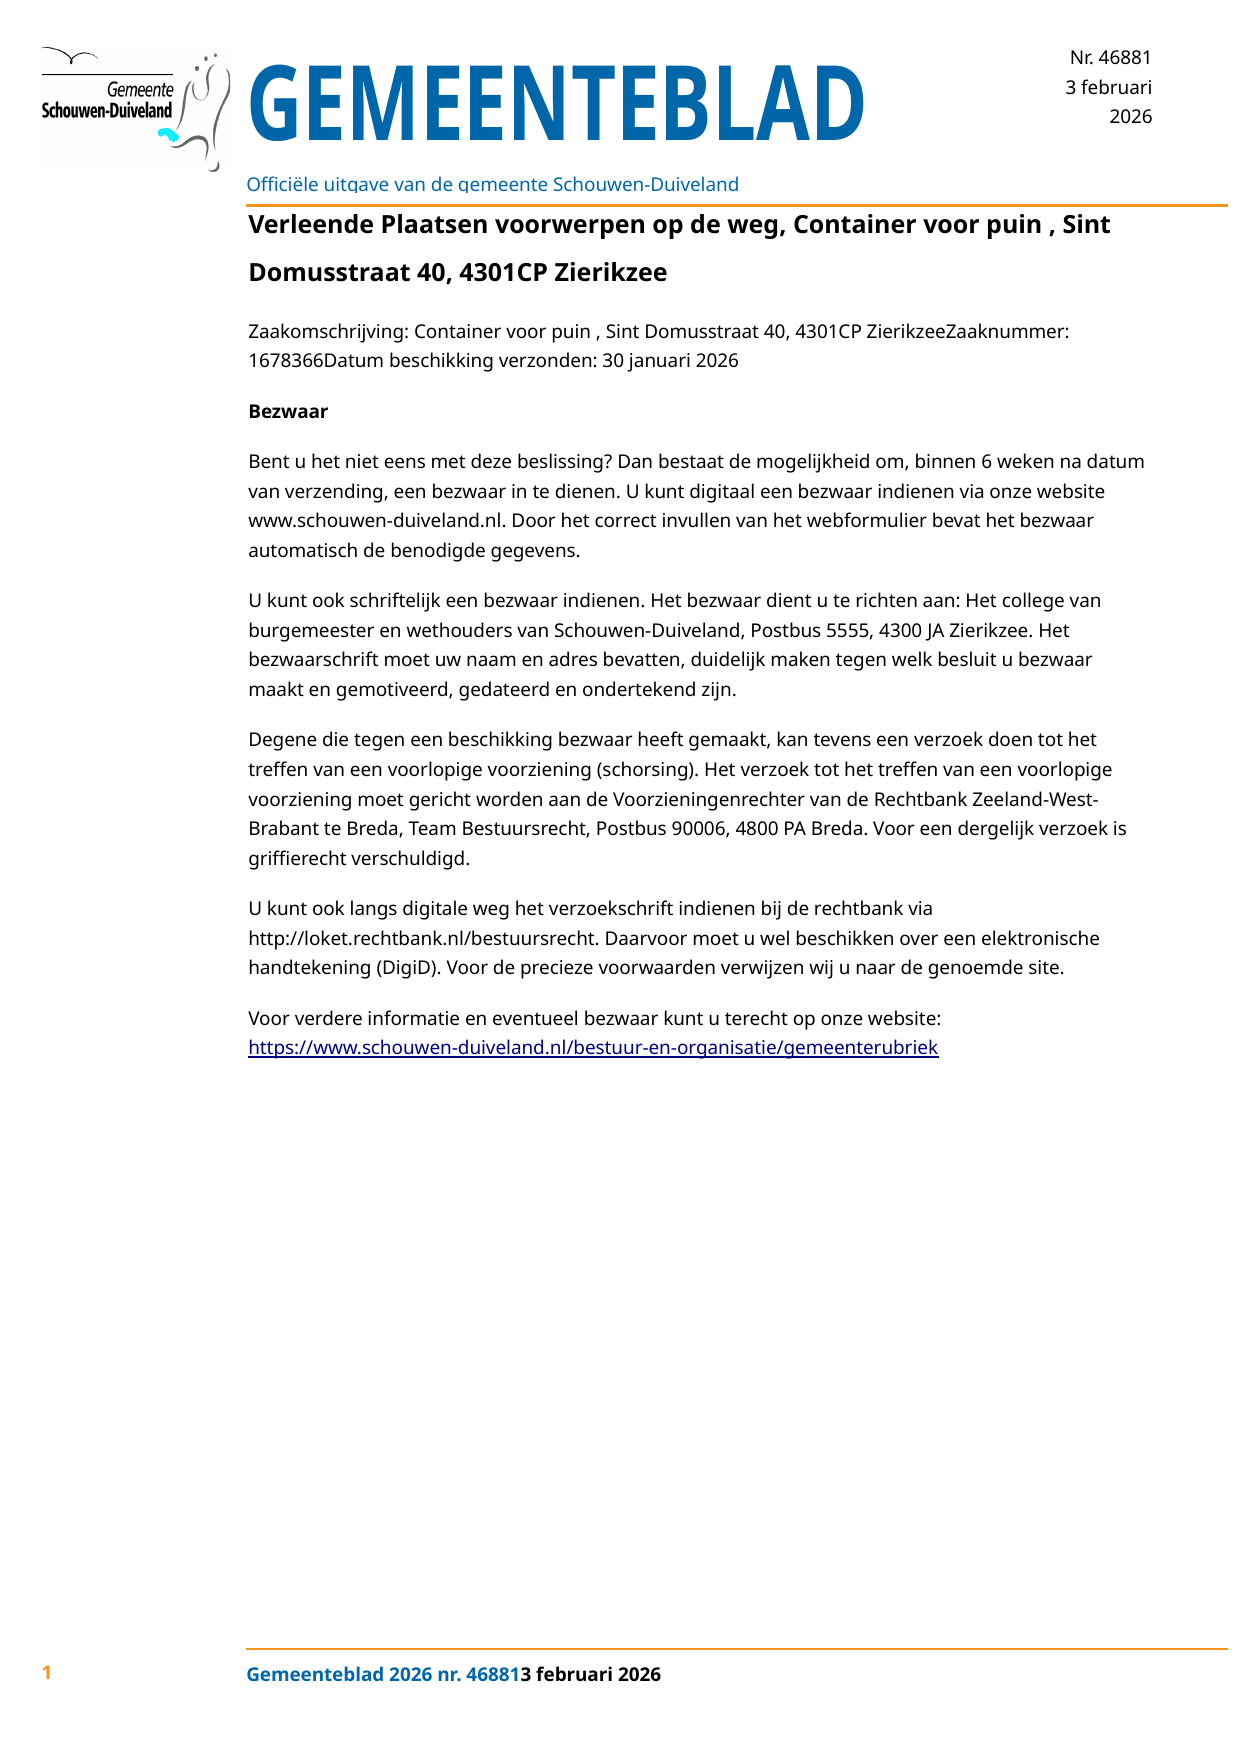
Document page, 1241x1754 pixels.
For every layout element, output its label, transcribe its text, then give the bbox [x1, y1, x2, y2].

text Degene die tegen een beschikking bezwaar heeft gemaakt, kan tevens een verzoek doen tot het treffen van een voorlopige voorziening (schorsing). Het verzoek tot het treffen van een voorlopige voorziening moet gericht worden aan de Voorzieningenrechter van de Rechtbank Zeeland-West-Brabant te Breda, Team Bestuursrecht, Postbus 90006, 4800 PA Breda. Voor een dergelijk verzoek is griffierecht verschuldigd. [248, 727, 1152, 871]
picture [41, 47, 231, 172]
text Verleende Plaatsen voorwerpen op de weg, Container voor puin , Sint Domusstraat 40, 4301CP Zierikzee [248, 207, 1152, 288]
text Zaakomschrijving: Container voor puin , Sint Domusstraat 40, 4301CP ZierikzeeZaaknummer: 1678366Datum beschikking verzonden: 30 januari 2026 [248, 318, 1152, 373]
text U kunt ook langs digitale weg het verzoekschrift indienen bij de rechtbank via http://loket.rechtbank.nl/bestuursrecht. Daarvoor moet u wel beschikken over een elektronische handtekening (DigiD). Voor de precieze voorwaarden verwijzen wij u naar de genoemde site. [248, 895, 1152, 980]
text Bezwaar [248, 398, 1152, 424]
text Bent u het niet eens met deze beslissing? Dan bestaat de mogelijkheid om, binnen 6 weken na datum van verzending, een bezwaar in te dienen. U kunt digitaal een bezwaar indienen via onze website www.schouwen-duiveland.nl. Door het correct invullen van het webformulier bevat het bezwaar automatisch de benodigde gegevens. [248, 448, 1152, 563]
text Voor verdere informatie en eventueel bezwaar kunt u terecht op onze website: https://www.schouwen-duiveland.nl/bestuur-en-organisatie/gemeenterubriek [248, 1005, 1152, 1060]
text U kunt ook schriftelijk een bezwaar indienen. Het bezwaar dient u te richten aan: Het college van burgemeester en wethouders van Schouwen-Duiveland, Postbus 5555, 4300 JA Zierikzee. Het bezwaarschrift moet uw naam en adres bevatten, duidelijk maken tegen welk besluit u bezwaar maakt en gemotiveerd, gedateerd en ondertekend zijn. [248, 587, 1152, 702]
